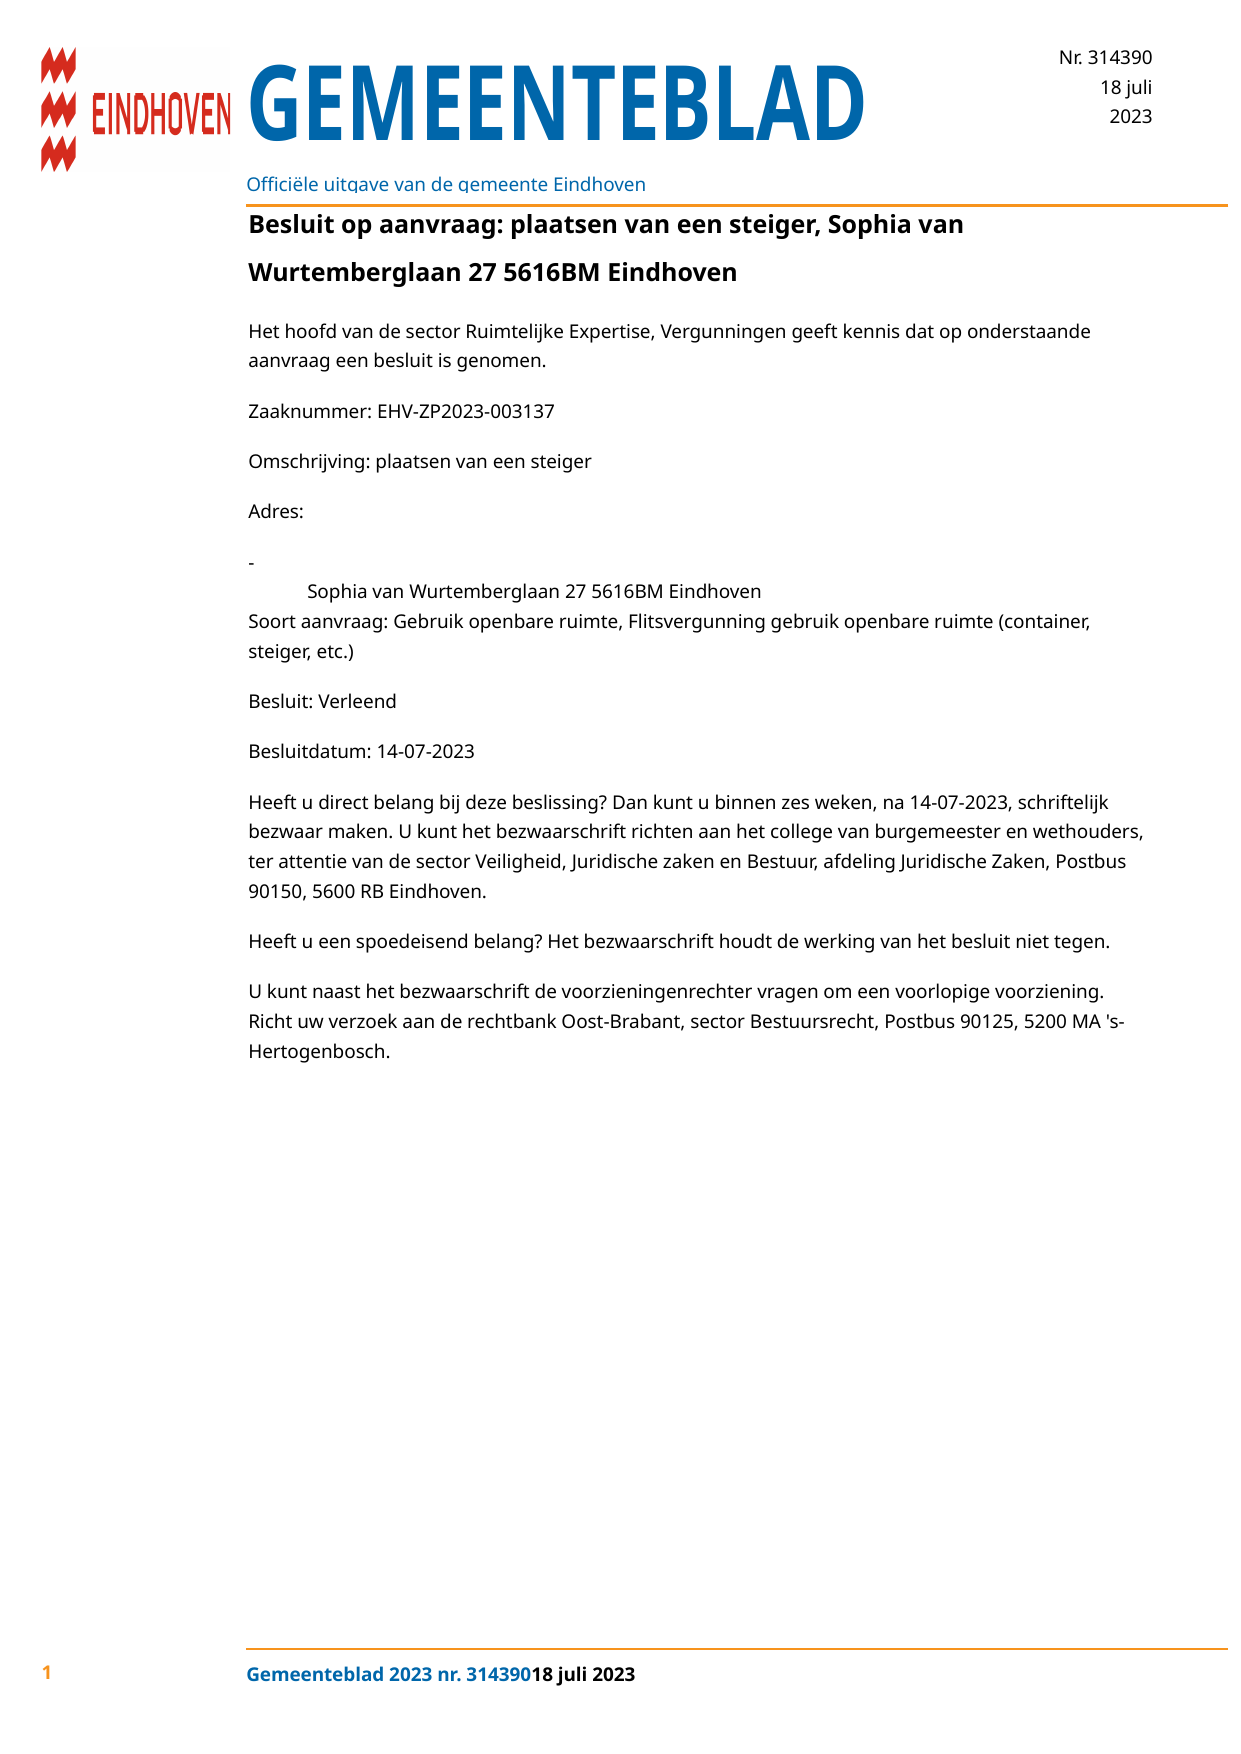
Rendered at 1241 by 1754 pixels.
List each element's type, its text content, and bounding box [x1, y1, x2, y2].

text Besluit: Verleend [248, 688, 1152, 714]
text Soort aanvraag: Gebruik openbare ruimte, Flitsvergunning gebruik openbare ruimte (container, steiger, etc.) [248, 608, 1152, 664]
text U kunt naast het bezwaarschrift de voorzieningenrechter vragen om een voorlopige voorziening. Richt uw verzoek aan de rechtbank Oost-Brabant, sector Bestuursrecht, Postbus 90125, 5200 MA 's-Hertogenbosch. [248, 979, 1152, 1064]
text Omschrijving: plaatsen van een steiger [248, 448, 1152, 474]
text Heeft u direct belang bij deze beslissing? Dan kunt u binnen zes weken, na 14-07-2023, schriftelijk bezwaar maken. U kunt het bezwaarschrift richten aan het college van burgemeester en wethouders, ter attentie van de sector Veiligheid, Juridische zaken en Bestuur, afdeling Juridische Zaken, Postbus 90150, 5600 RB Eindhoven. [248, 789, 1152, 904]
list Sophia van Wurtemberglaan 27 5616BM Eindhoven [248, 579, 1152, 604]
picture [41, 47, 231, 172]
text Het hoofd van de sector Ruimtelijke Expertise, Vergunningen geeft kennis dat op onderstaande aanvraag een besluit is genomen. [248, 318, 1152, 373]
text Zaaknummer: EHV-ZP2023-003137 [248, 398, 1152, 424]
text Adres: [248, 499, 1152, 524]
text Besluit op aanvraag: plaatsen van een steiger, Sophia van Wurtemberglaan 27 5616BM Eindhoven [248, 207, 1152, 288]
text Besluitdatum: 14-07-2023 [248, 739, 1152, 764]
text Heeft u een spoedeisend belang? Het bezwaarschrift houdt de werking van het besluit niet tegen. [248, 928, 1152, 954]
